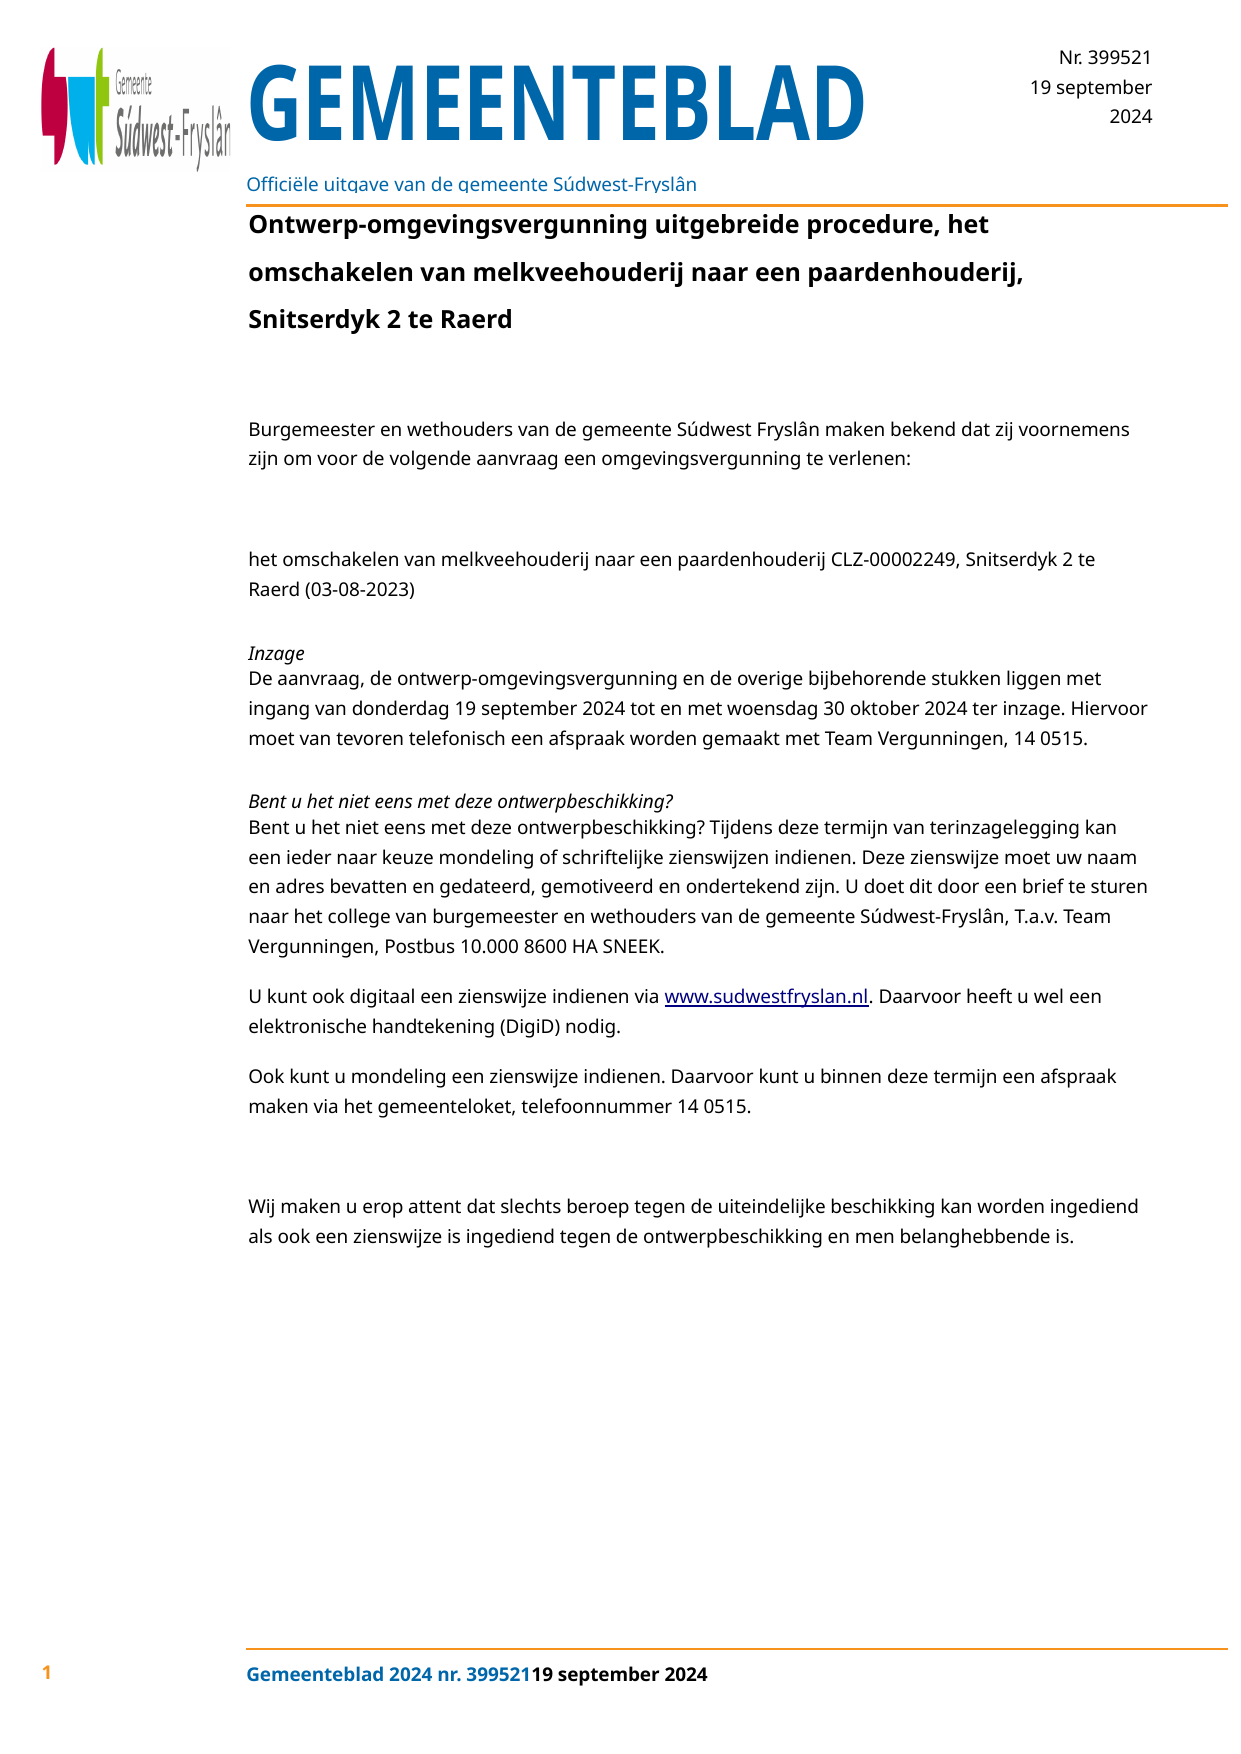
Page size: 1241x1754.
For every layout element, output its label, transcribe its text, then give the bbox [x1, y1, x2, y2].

text Ontwerp-omgevingsvergunning uitgebreide procedure, het omschakelen van melkveehouderij naar een paardenhouderij, Snitserdyk 2 te Raerd [248, 207, 1152, 336]
text U kunt ook digitaal een zienswijze indienen via www.sudwestfryslan.nl. Daarvoor heeft u wel een elektronische handtekening (DigiD) nodig. [248, 983, 1152, 1038]
text Wij maken u erop attent dat slechts beroep tegen de uiteindelijke beschikking kan worden ingediend als ook een zienswijze is ingediend tegen de ontwerpbeschikking en men belanghebbende is. [248, 1194, 1152, 1249]
text Bent u het niet eens met deze ontwerpbeschikking? [248, 789, 1152, 814]
text De aanvraag, de ontwerp-omgevingsvergunning en de overige bijbehorende stukken liggen met ingang van donderdag 19 september 2024 tot en met woensdag 30 oktober 2024 ter inzage. Hiervoor moet van tevoren telefonisch een afspraak worden gemaakt met Team Vergunningen, 14 0515. [248, 666, 1152, 751]
picture [41, 47, 231, 172]
text het omschakelen van melkveehouderij naar een paardenhouderij CLZ-00002249, Snitserdyk 2 te Raerd (03-08-2023) [248, 546, 1152, 602]
text Burgemeester en wethouders van de gemeente Súdwest Fryslân maken bekend dat zij voornemens zijn om voor de volgende aanvraag een omgevingsvergunning te verlenen: [248, 416, 1152, 471]
text Inzage [248, 640, 1152, 666]
text Ook kunt u mondeling een zienswijze indienen. Daarvoor kunt u binnen deze termijn een afspraak maken via het gemeenteloket, telefoonnummer 14 0515. [248, 1063, 1152, 1118]
text Bent u het niet eens met deze ontwerpbeschikking? Tijdens deze termijn van terinzagelegging kan een ieder naar keuze mondeling of schriftelijke zienswijzen indienen. Deze zienswijze moet uw naam en adres bevatten en gedateerd, gemotiveerd en ondertekend zijn. U doet dit door een brief te sturen naar het college van burgemeester en wethouders van de gemeente Súdwest-Fryslân, T.a.v. Team Vergunningen, Postbus 10.000 8600 HA SNEEK. [248, 814, 1152, 958]
